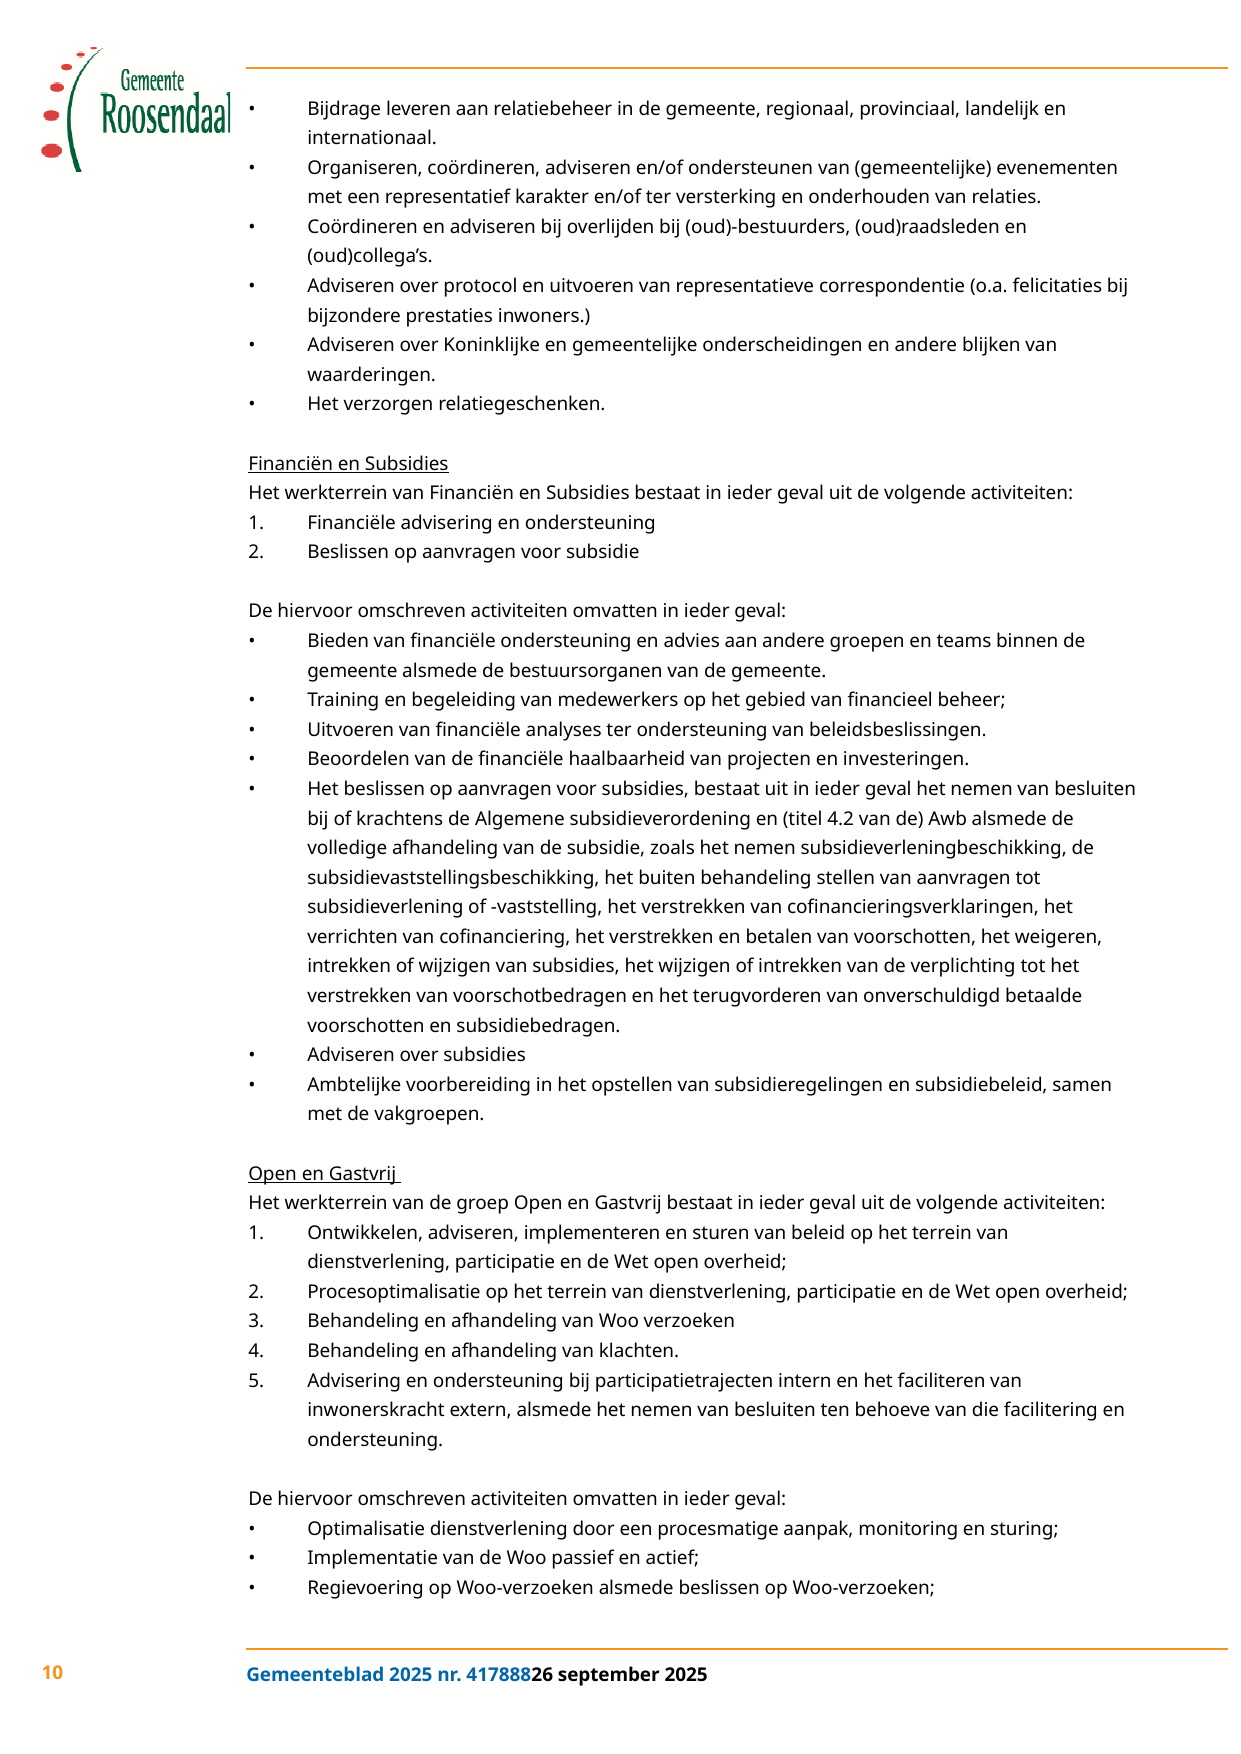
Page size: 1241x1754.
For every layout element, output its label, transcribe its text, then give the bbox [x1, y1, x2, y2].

list Training en begeleiding van medewerkers op het gebied van financieel beheer; [248, 686, 1152, 712]
list Advisering en ondersteuning bij participatietrajecten intern en het faciliteren van inwonerskracht extern, alsmede het nemen van besluiten ten behoeve van die facilitering en ondersteuning. [248, 1367, 1152, 1452]
list Adviseren over subsidies [248, 1041, 1152, 1067]
text Het werkterrein van de groep Open en Gastvrij bestaat in ieder geval uit de volgende activiteiten: [248, 1189, 1152, 1215]
list Financiële advisering en ondersteuning [248, 509, 1152, 535]
text Financiën en Subsidies [248, 450, 1152, 476]
text Het werkterrein van Financiën en Subsidies bestaat in ieder geval uit de volgende activiteiten: [248, 479, 1152, 505]
list Beslissen op aanvragen voor subsidie [248, 538, 1152, 564]
list Beoordelen van de financiële haalbaarheid van projecten en investeringen. [248, 746, 1152, 771]
text De hiervoor omschreven activiteiten omvatten in ieder geval: [248, 1485, 1152, 1511]
list Bijdrage leveren aan relatiebeheer in de gemeente, regionaal, provinciaal, landelijk en internationaal. [248, 95, 1152, 150]
list Behandeling en afhandeling van Woo verzoeken [248, 1308, 1152, 1333]
list Bieden van financiële ondersteuning en advies aan andere groepen en teams binnen de gemeente alsmede de bestuursorganen van de gemeente. [248, 627, 1152, 683]
picture [41, 47, 231, 172]
list Procesoptimalisatie op het terrein van dienstverlening, participatie en de Wet open overheid; [248, 1278, 1152, 1304]
list Ambtelijke voorbereiding in het opstellen van subsidieregelingen en subsidiebeleid, samen met de vakgroepen. [248, 1071, 1152, 1126]
list Adviseren over Koninklijke en gemeentelijke onderscheidingen en andere blijken van waarderingen. [248, 331, 1152, 387]
list Optimalisatie dienstverlening door een procesmatige aanpak, monitoring en sturing; [248, 1515, 1152, 1541]
list Coördineren en adviseren bij overlijden bij (oud)-bestuurders, (oud)raadsleden en (oud)collega’s. [248, 213, 1152, 268]
text De hiervoor omschreven activiteiten omvatten in ieder geval: [248, 598, 1152, 623]
list Implementatie van de Woo passief en actief; [248, 1544, 1152, 1570]
list Uitvoeren van financiële analyses ter ondersteuning van beleidsbeslissingen. [248, 716, 1152, 742]
list Ontwikkelen, adviseren, implementeren en sturen van beleid op het terrein van dienstverlening, participatie en de Wet open overheid; [248, 1219, 1152, 1274]
list Regievoering op Woo-verzoeken alsmede beslissen op Woo-verzoeken; [248, 1574, 1152, 1600]
list Behandeling en afhandeling van klachten. [248, 1337, 1152, 1363]
list Organiseren, coördineren, adviseren en/of ondersteunen van (gemeentelijke) evenementen met een representatief karakter en/of ter versterking en onderhouden van relaties. [248, 154, 1152, 209]
list Adviseren over protocol en uitvoeren van representatieve correspondentie (o.a. felicitaties bij bijzondere prestaties inwoners.) [248, 272, 1152, 328]
list Het beslissen op aanvragen voor subsidies, bestaat uit in ieder geval het nemen van besluiten bij of krachtens de Algemene subsidieverordening en (titel 4.2 van de) Awb alsmede de volledige afhandeling van de subsidie, zoals het nemen subsidieverleningbeschikking, de subsidievaststellingsbeschikking, het buiten behandeling stellen van aanvragen tot subsidieverlening of -vaststelling, het verstrekken van cofinancieringsverklaringen, het verrichten van cofinanciering, het verstrekken en betalen van voorschotten, het weigeren, intrekken of wijzigen van subsidies, het wijzigen of intrekken van de verplichting tot het verstrekken van voorschotbedragen en het terugvorderen van onverschuldigd betaalde voorschotten en subsidiebedragen. [248, 775, 1152, 1038]
list Het verzorgen relatiegeschenken. [248, 391, 1152, 416]
text Open en Gastvrij [248, 1160, 1152, 1186]
